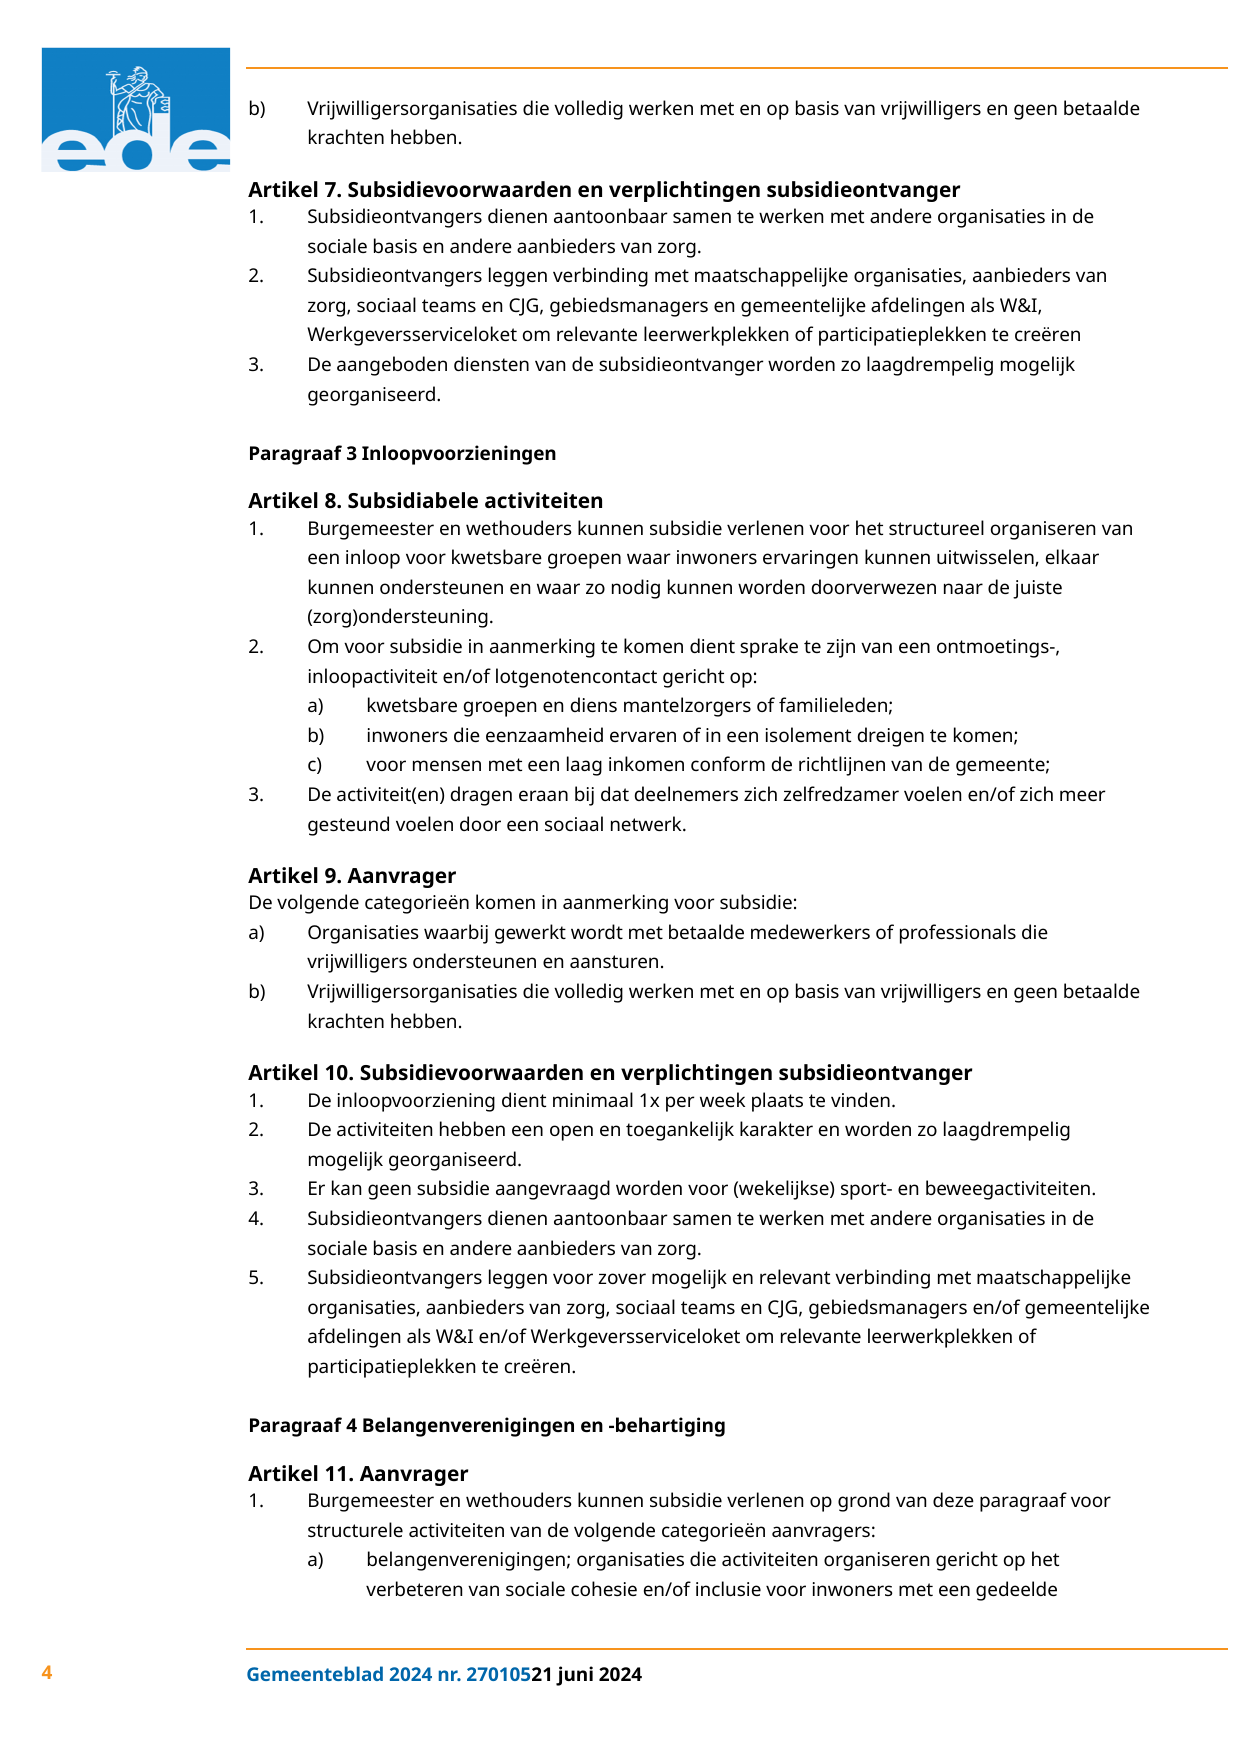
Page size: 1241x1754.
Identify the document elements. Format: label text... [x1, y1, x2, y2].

text De volgende categorieën komen in aanmerking voor subsidie: [248, 889, 1152, 915]
list Burgemeester en wethouders kunnen subsidie verlenen voor het structureel organiseren van een inloop voor kwetsbare groepen waar inwoners ervaringen kunnen uitwisselen, elkaar kunnen ondersteunen en waar zo nodig kunnen worden doorverwezen naar de juiste (zorg)ondersteuning. [248, 515, 1152, 629]
list Subsidieontvangers dienen aantoonbaar samen te werken met andere organisaties in de sociale basis en andere aanbieders van zorg. [248, 1205, 1152, 1260]
text Artikel 11. Aanvrager [248, 1459, 1152, 1487]
list Subsidieontvangers leggen verbinding met maatschappelijke organisaties, aanbieders van zorg, sociaal teams en CJG, gebiedsmanagers en gemeentelijke afdelingen als W&I, Werkgeversserviceloket om relevante leerwerkplekken of participatieplekken te creëren [248, 262, 1152, 347]
picture [41, 47, 231, 172]
list Subsidieontvangers leggen voor zover mogelijk en relevant verbinding met maatschappelijke organisaties, aanbieders van zorg, sociaal teams en CJG, gebiedsmanagers en/of gemeentelijke afdelingen als W&I en/of Werkgeversserviceloket om relevante leerwerkplekken of participatieplekken te creëren. [248, 1264, 1152, 1379]
list Subsidieontvangers dienen aantoonbaar samen te werken met andere organisaties in de sociale basis en andere aanbieders van zorg. [248, 203, 1152, 258]
list De activiteiten hebben een open en toegankelijk karakter en worden zo laagdrempelig mogelijk georganiseerd. [248, 1116, 1152, 1172]
list De aangeboden diensten van de subsidieontvanger worden zo laagdrempelig mogelijk georganiseerd. [248, 351, 1152, 406]
list voor mensen met een laag inkomen conform de richtlijnen van de gemeente; [307, 752, 1152, 777]
text Artikel 9. Aanvrager [248, 861, 1152, 889]
list kwetsbare groepen en diens mantelzorgers of familieleden; [307, 692, 1152, 718]
list Vrijwilligersorganisaties die volledig werken met en op basis van vrijwilligers en geen betaalde krachten hebben. [248, 978, 1152, 1034]
text Artikel 7. Subsidievoorwaarden en verplichtingen subsidieontvanger [248, 175, 1152, 203]
text Artikel 8. Subsidiabele activiteiten [248, 486, 1152, 515]
list Organisaties waarbij gewerkt wordt met betaalde medewerkers of professionals die vrijwilligers ondersteunen en aansturen. [248, 919, 1152, 974]
list De inloopvoorziening dient minimaal 1x per week plaats te vinden. [248, 1087, 1152, 1112]
list Om voor subsidie in aanmerking te komen dient sprake te zijn van een ontmoetings-, inloopactiviteit en/of lotgenotencontact gericht op: [248, 633, 1152, 688]
list De activiteit(en) dragen eraan bij dat deelnemers zich zelfredzamer voelen en/of zich meer gesteund voelen door een sociaal netwerk. [248, 781, 1152, 836]
list Vrijwilligersorganisaties die volledig werken met en op basis van vrijwilligers en geen betaalde krachten hebben. [248, 95, 1152, 150]
text Paragraaf 4 Belangenverenigingen en -behartiging [248, 1412, 1152, 1438]
list belangenverenigingen; organisaties die activiteiten organiseren gericht op het verbeteren van sociale cohesie en/of inclusie voor inwoners met een gedeelde [307, 1546, 1152, 1602]
list Er kan geen subsidie aangevraagd worden voor (wekelijkse) sport- en beweegactiviteiten. [248, 1176, 1152, 1201]
text Artikel 10. Subsidievoorwaarden en verplichtingen subsidieontvanger [248, 1058, 1152, 1087]
text Paragraaf 3 Inloopvoorzieningen [248, 440, 1152, 466]
list Burgemeester en wethouders kunnen subsidie verlenen op grond van deze paragraaf voor structurele activiteiten van de volgende categorieën aanvragers: [248, 1487, 1152, 1542]
list inwoners die eenzaamheid ervaren of in een isolement dreigen te komen; [307, 722, 1152, 748]
